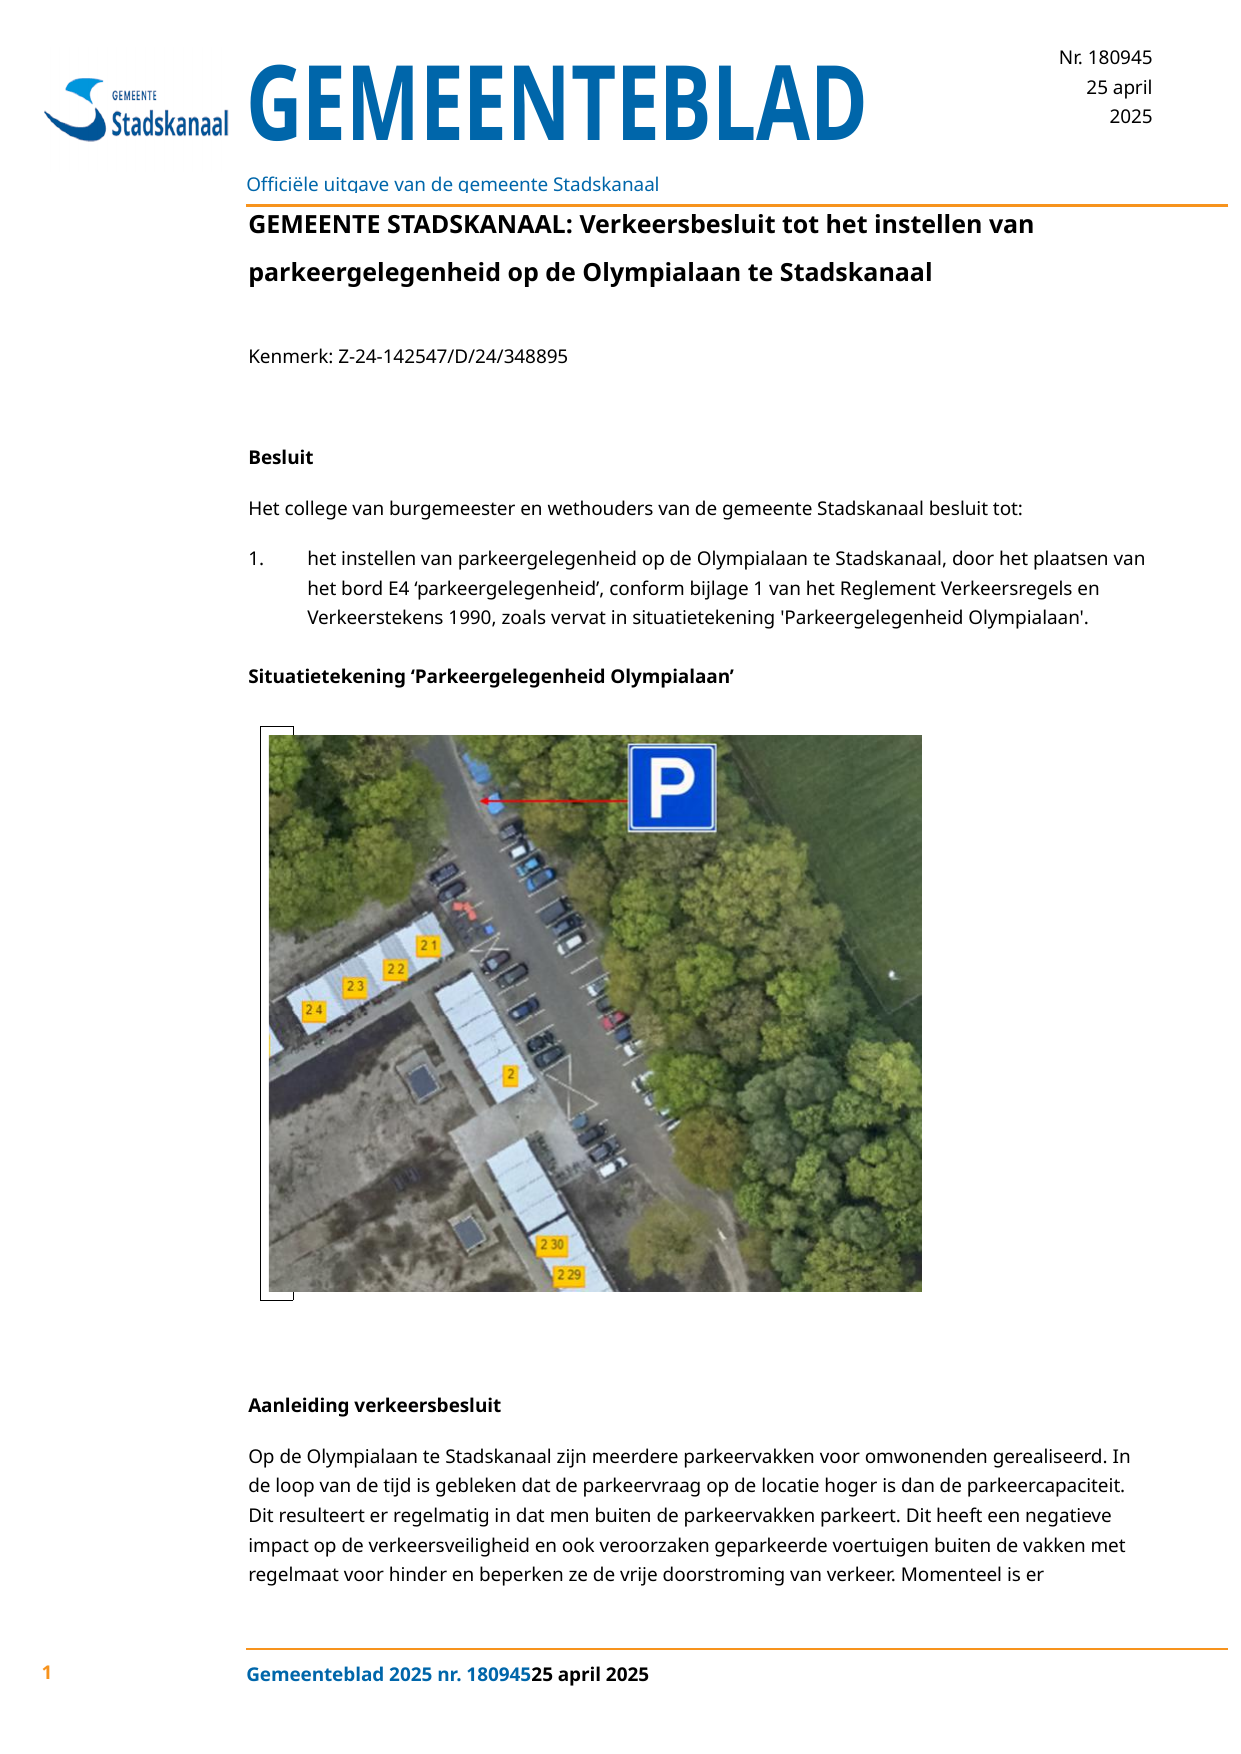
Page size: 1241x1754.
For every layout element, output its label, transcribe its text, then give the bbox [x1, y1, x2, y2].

text Situatietekening ‘Parkeergelegenheid Olympialaan’ [248, 664, 1152, 689]
list het instellen van parkeergelegenheid op de Olympialaan te Stadskanaal, door het plaatsen van het bord E4 ‘parkeergelegenheid’, conform bijlage 1 van het Reglement Verkeersregels en Verkeerstekens 1990, zoals vervat in situatietekening 'Parkeergelegenheid Olympialaan'. [248, 545, 1152, 630]
text Het college van burgemeester en wethouders van de gemeente Stadskanaal besluit tot: [248, 495, 1152, 521]
text Op de Olympialaan te Stadskanaal zijn meerdere parkeervakken voor omwonenden gerealiseerd. In de loop van de tijd is gebleken dat de parkeervraag op de locatie hoger is dan de parkeercapaciteit. Dit resulteert er regelmatig in dat men buiten de parkeervakken parkeert. Dit heeft een negatieve impact op de verkeersveiligheid en ook veroorzaken geparkeerde voertuigen buiten de vakken met regelmaat voor hinder en beperken ze de vrije doorstroming van verkeer. Momenteel is er [248, 1443, 1152, 1587]
text Besluit [248, 444, 1152, 470]
text GEMEENTE STADSKANAAL: Verkeersbesluit tot het instellen van parkeergelegenheid op de Olympialaan te Stadskanaal [248, 207, 1152, 288]
picture [41, 47, 231, 172]
picture [268, 735, 922, 1292]
text Aanleiding verkeersbesluit [248, 1393, 1152, 1418]
text Kenmerk: Z-24-142547/D/24/348895 [248, 344, 1152, 369]
